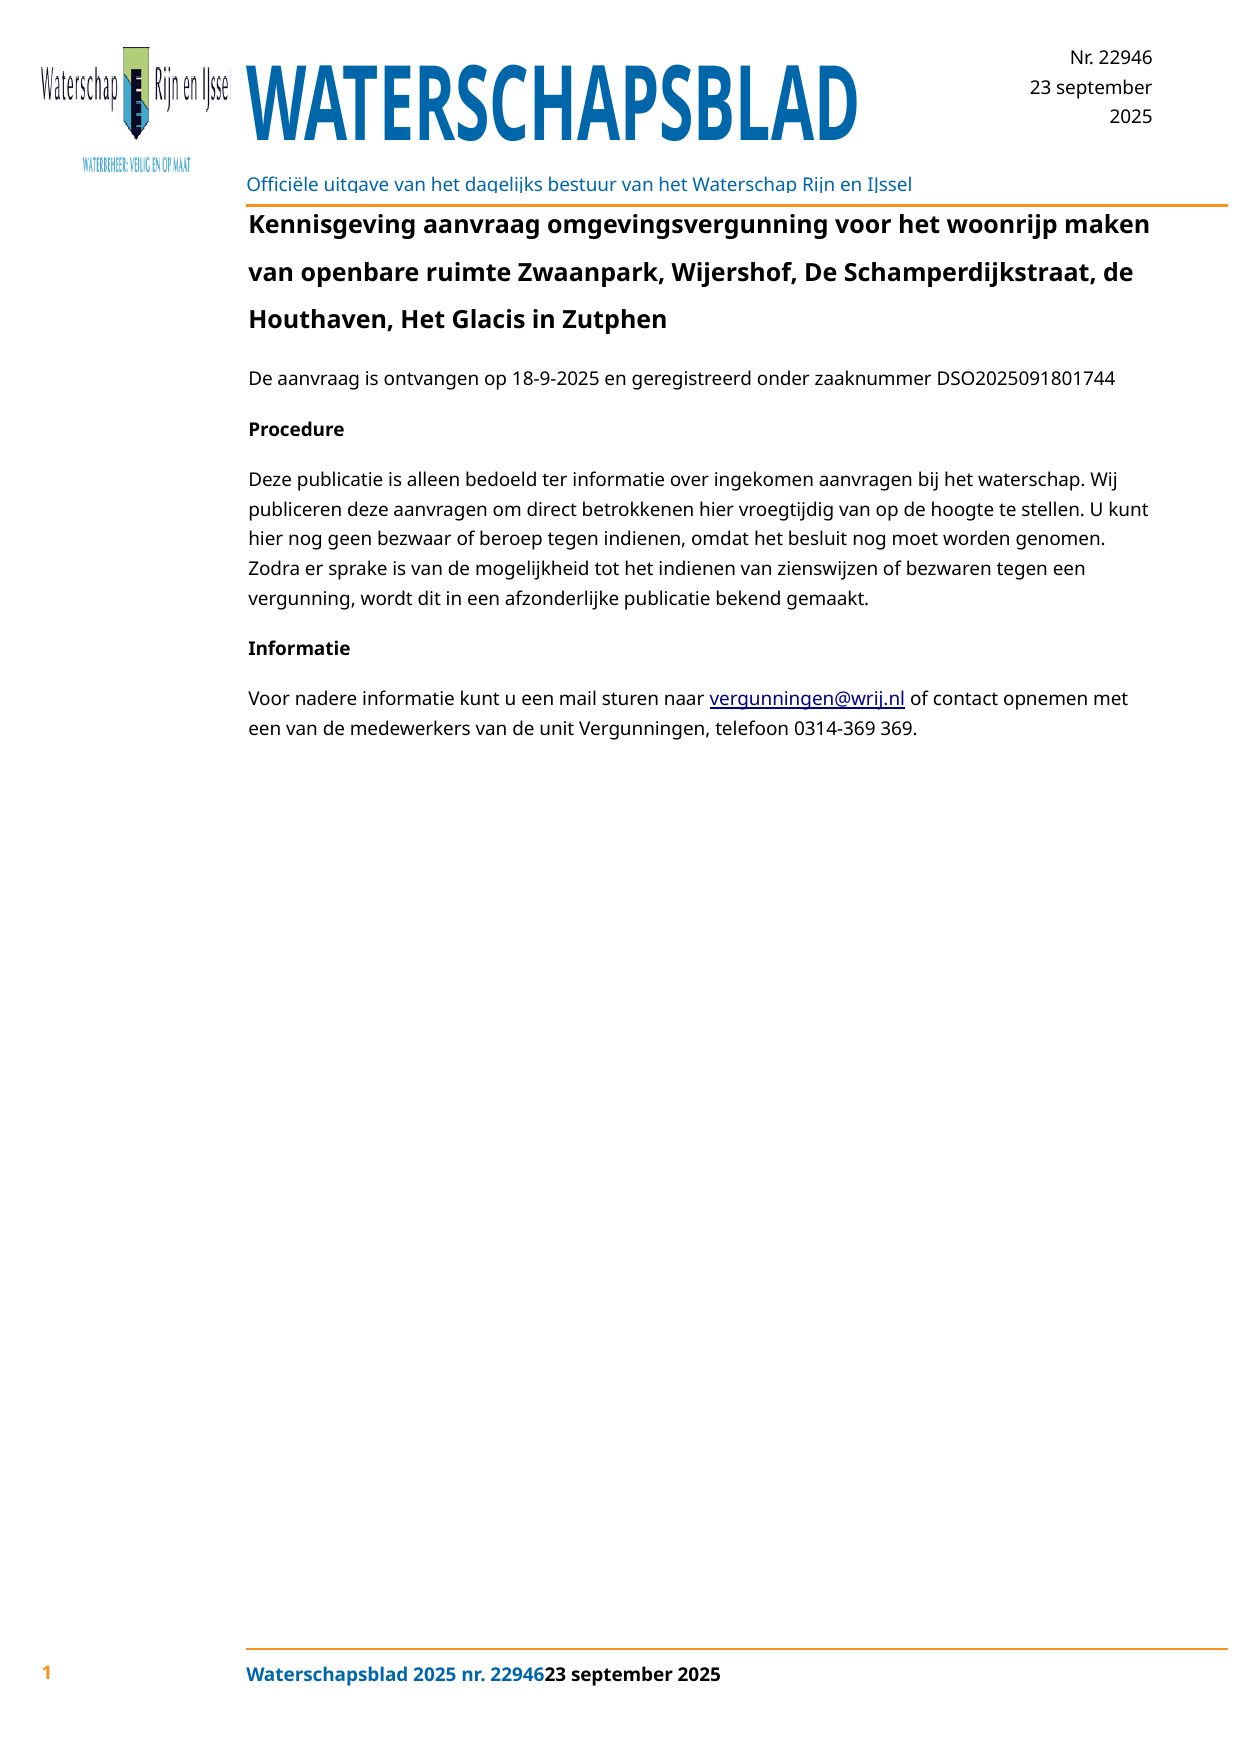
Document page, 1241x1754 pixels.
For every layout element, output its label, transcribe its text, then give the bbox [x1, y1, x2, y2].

text De aanvraag is ontvangen op 18-9-2025 en geregistreerd onder zaaknummer DSO2025091801744 [248, 366, 1152, 391]
text Procedure [248, 416, 1152, 442]
text Informatie [248, 635, 1152, 661]
text Voor nadere informatie kunt u een mail sturen naar vergunningen@wrij.nl of contact opnemen met een van de medewerkers van de unit Vergunningen, telefoon 0314-369 369. [248, 686, 1152, 741]
text Deze publicatie is alleen bedoeld ter informatie over ingekomen aanvragen bij het waterschap. Wij publiceren deze aanvragen om direct betrokkenen hier vroegtijdig van op de hoogte te stellen. U kunt hier nog geen bezwaar of beroep tegen indienen, omdat het besluit nog moet worden genomen. Zodra er sprake is van de mogelijkheid tot het indienen van zienswijzen of bezwaren tegen een vergunning, wordt dit in een afzonderlijke publicatie bekend gemaakt. [248, 466, 1152, 610]
text Kennisgeving aanvraag omgevingsvergunning voor het woonrijp maken van openbare ruimte Zwaanpark, Wijershof, De Schamperdijkstraat, de Houthaven, Het Glacis in Zutphen [248, 207, 1152, 336]
picture [41, 47, 231, 172]
